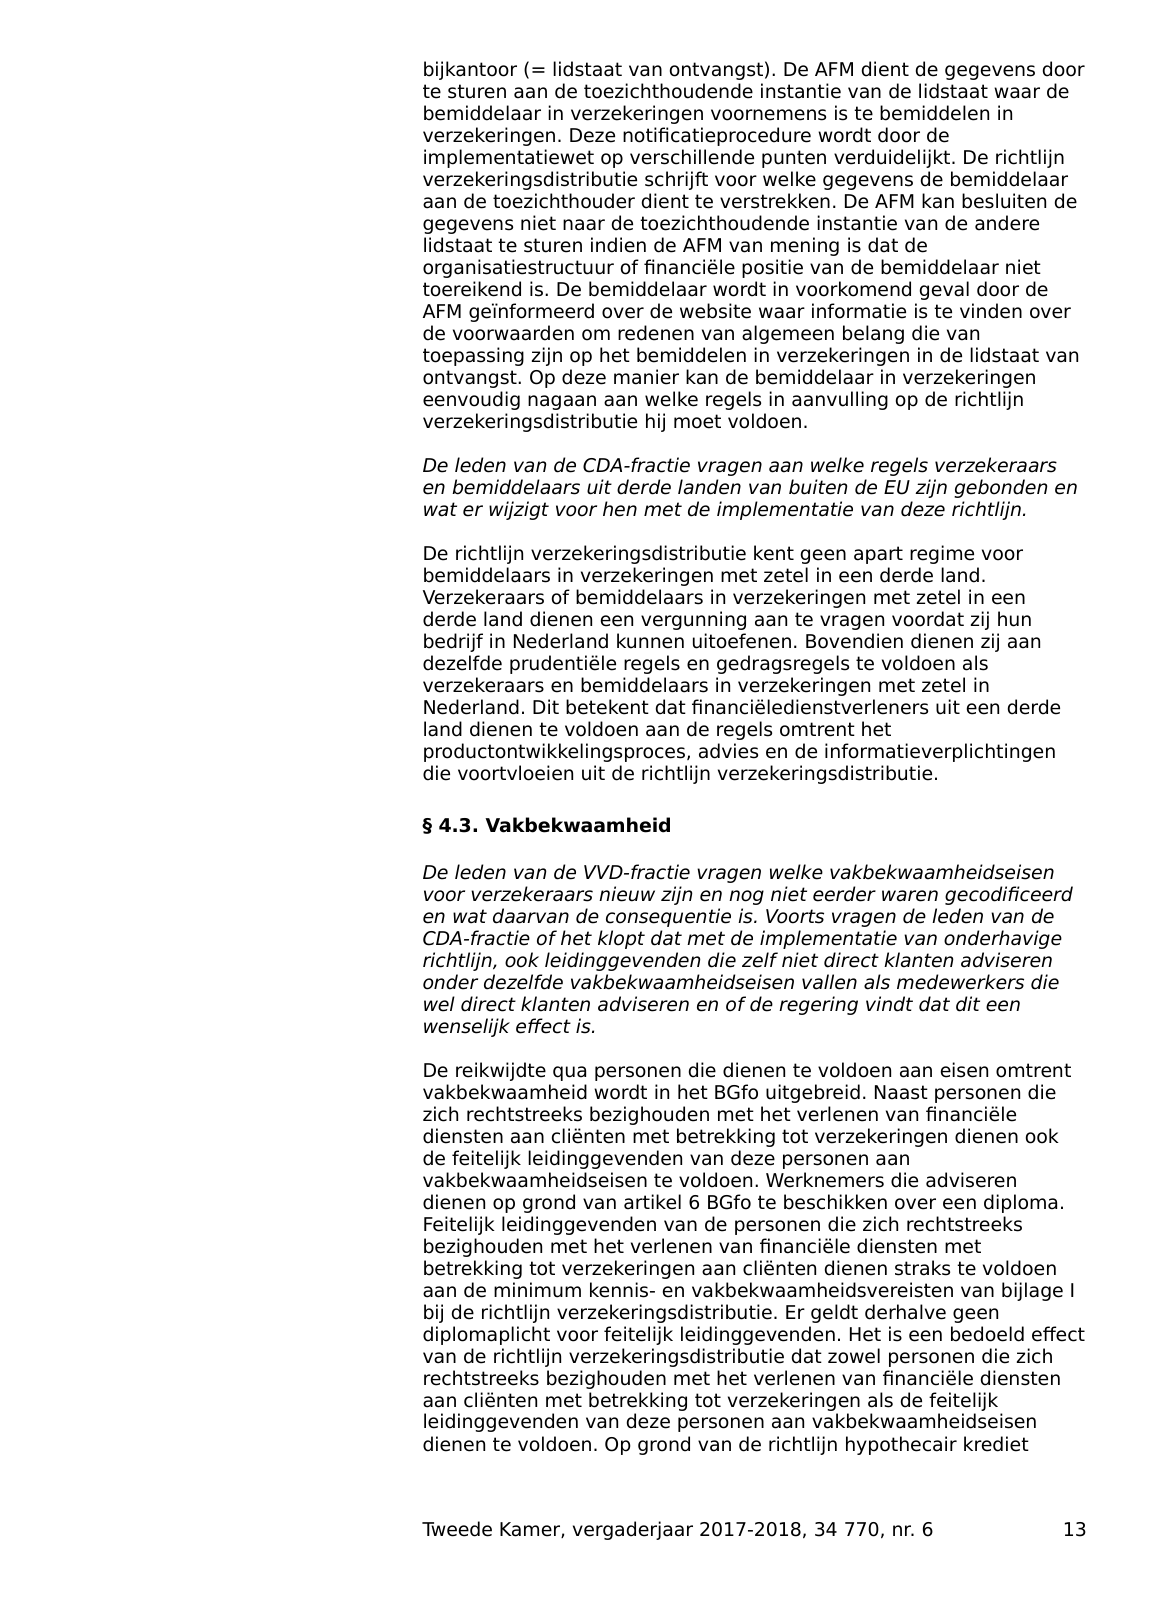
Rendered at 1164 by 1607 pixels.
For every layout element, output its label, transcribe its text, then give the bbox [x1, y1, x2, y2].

text De richtlijn verzekeringsdistributie kent geen apart regime voor bemiddelaars in verzekeringen met zetel in een derde land. Verzekeraars of bemiddelaars in verzekeringen met zetel in een derde land dienen een vergunning aan te vragen voordat zij hun bedrijf in Nederland kunnen uitoefenen. Bovendien dienen zij aan dezelfde prudentiële regels en gedragsregels te voldoen als verzekeraars en bemiddelaars in verzekeringen met zetel in Nederland. Dit betekent dat financiëledienstverleners uit een derde land dienen te voldoen aan de regels omtrent het productontwikkelingsproces, advies en de informatieverplichtingen die voortvloeien uit de richtlijn verzekeringsdistributie. [422, 543, 1087, 785]
subtitle § 4.3. Vakbekwaamheid [422, 815, 1087, 837]
text De leden van de VVD-fractie vragen welke vakbekwaamheidseisen voor verzekeraars nieuw zijn en nog niet eerder waren gecodificeerd en wat daarvan de consequentie is. Voorts vragen de leden van de CDA-fractie of het klopt dat met de implementatie van onderhavige richtlijn, ook leidinggevenden die zelf niet direct klanten adviseren onder dezelfde vakbekwaamheidseisen vallen als medewerkers die wel direct klanten adviseren en of de regering vindt dat dit een wenselijk effect is. [422, 862, 1087, 1038]
text De leden van de CDA-fractie vragen aan welke regels verzekeraars en bemiddelaars uit derde landen van buiten de EU zijn gebonden en wat er wijzigt voor hen met de implementatie van deze richtlijn. [422, 455, 1087, 521]
text De reikwijdte qua personen die dienen te voldoen aan eisen omtrent vakbekwaamheid wordt in het BGfo uitgebreid. Naast personen die zich rechtstreeks bezighouden met het verlenen van financiële diensten aan cliënten met betrekking tot verzekeringen dienen ook de feitelijk leidinggevenden van deze personen aan vakbekwaamheidseisen te voldoen. Werknemers die adviseren dienen op grond van artikel 6 BGfo te beschikken over een diploma. Feitelijk leidinggevenden van de personen die zich rechtstreeks bezighouden met het verlenen van financiële diensten met betrekking tot verzekeringen aan cliënten dienen straks te voldoen aan de minimum kennis- en vakbekwaamheidsvereisten van bijlage I bij de richtlijn verzekeringsdistributie. Er geldt derhalve geen diplomaplicht voor feitelijk leidinggevenden. Het is een bedoeld effect van de richtlijn verzekeringsdistributie dat zowel personen die zich rechtstreeks bezighouden met het verlenen van financiële diensten aan cliënten met betrekking tot verzekeringen als de feitelijk leidinggevenden van deze personen aan vakbekwaamheidseisen dienen te voldoen. Op grond van de richtlijn hypothecair krediet [422, 1060, 1087, 1455]
text bijkantoor (= lidstaat van ontvangst). De AFM dient de gegevens door te sturen aan de toezichthoudende instantie van de lidstaat waar de bemiddelaar in verzekeringen voornemens is te bemiddelen in verzekeringen. Deze notificatieprocedure wordt door de implementatiewet op verschillende punten verduidelijkt. De richtlijn verzekeringsdistributie schrijft voor welke gegevens de bemiddelaar aan de toezichthouder dient te verstrekken. De AFM kan besluiten de gegevens niet naar de toezichthoudende instantie van de andere lidstaat te sturen indien de AFM van mening is dat de organisatiestructuur of financiële positie van de bemiddelaar niet toereikend is. De bemiddelaar wordt in voorkomend geval door de AFM geïnformeerd over de website waar informatie is te vinden over de voorwaarden om redenen van algemeen belang die van toepassing zijn op het bemiddelen in verzekeringen in de lidstaat van ontvangst. Op deze manier kan de bemiddelaar in verzekeringen eenvoudig nagaan aan welke regels in aanvulling op de richtlijn verzekeringsdistributie hij moet voldoen. [422, 59, 1087, 433]
